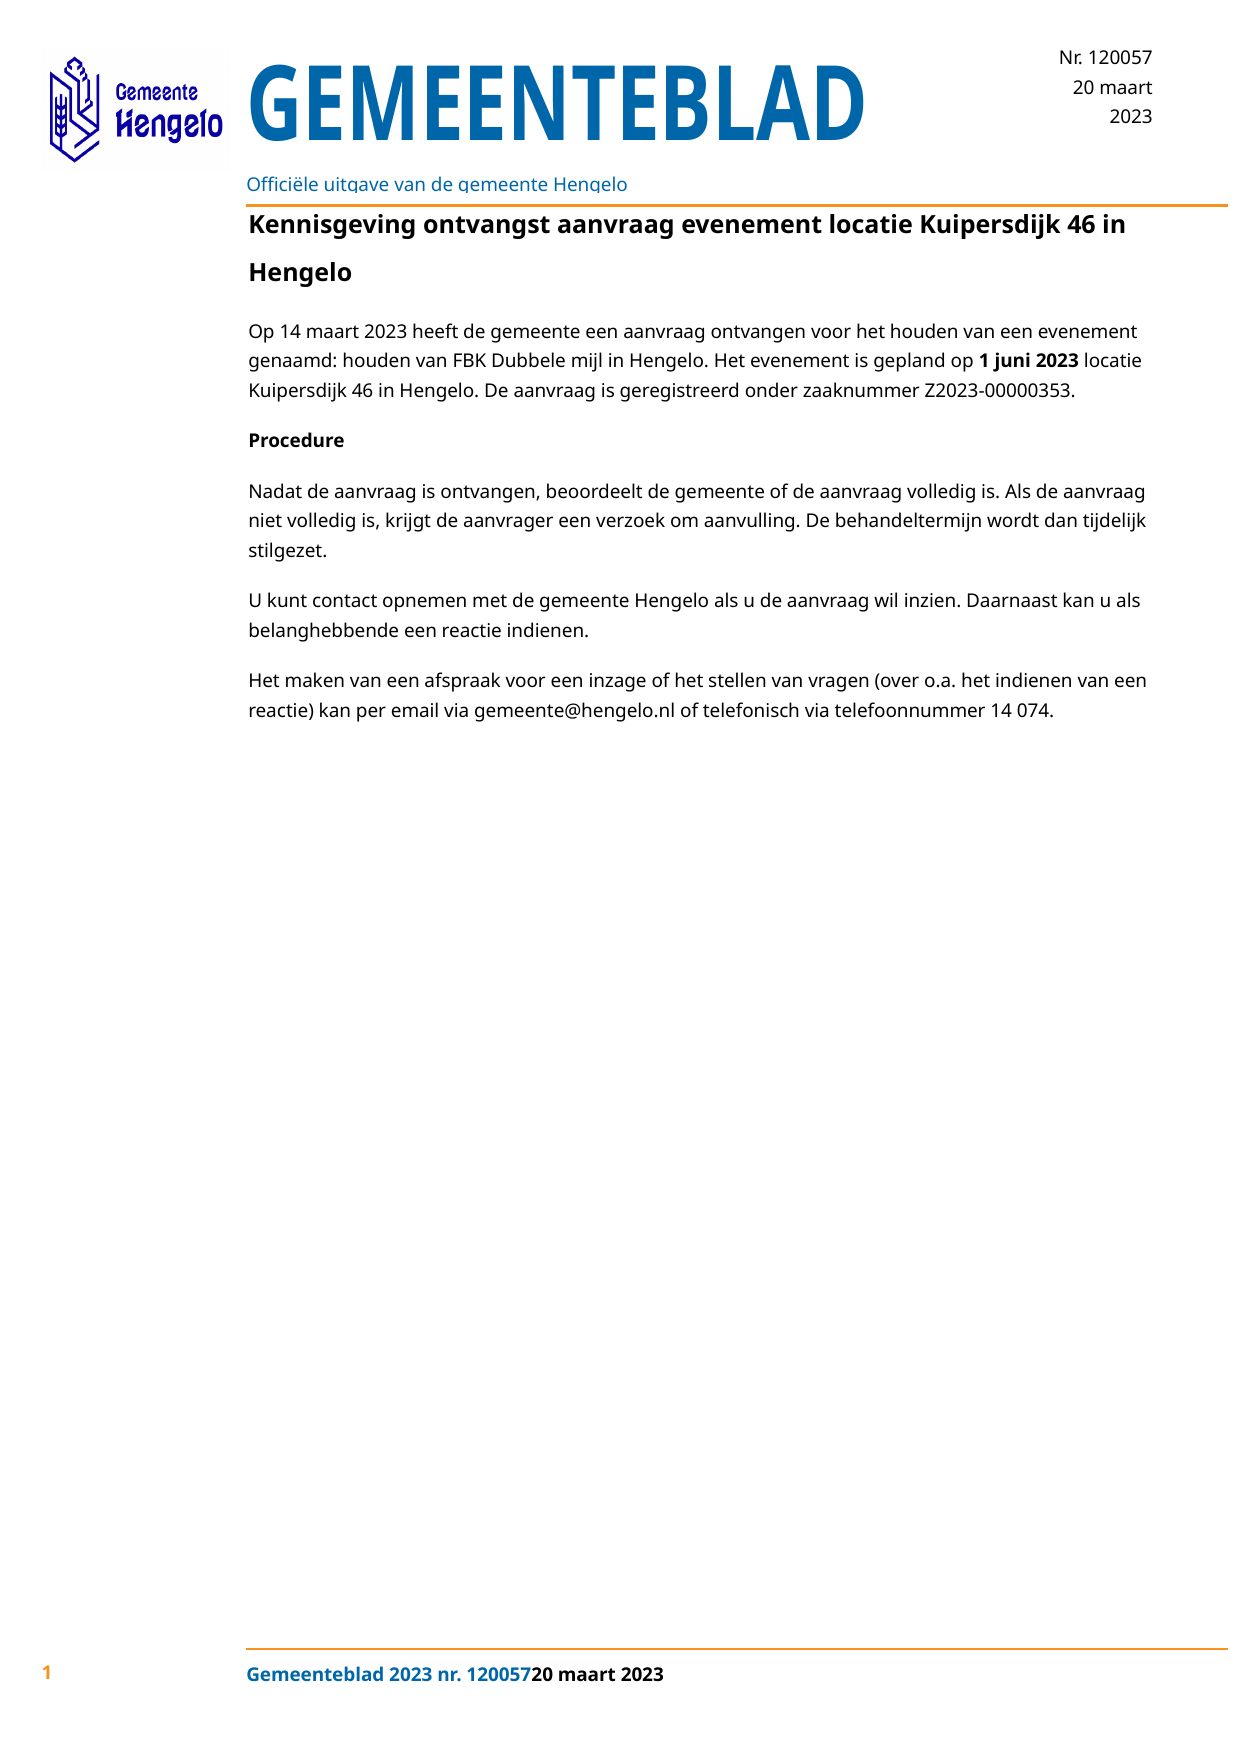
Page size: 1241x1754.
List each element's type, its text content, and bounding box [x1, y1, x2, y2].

text Nadat de aanvraag is ontvangen, beoordeelt de gemeente of de aanvraag volledig is. Als de aanvraag niet volledig is, krijgt de aanvrager een verzoek om aanvulling. De behandeltermijn wordt dan tijdelijk stilgezet. [248, 478, 1152, 563]
text Op 14 maart 2023 heeft de gemeente een aanvraag ontvangen voor het houden van een evenement genaamd: houden van FBK Dubbele mijl in Hengelo. Het evenement is gepland op 1 juni 2023 locatie Kuipersdijk 46 in Hengelo. De aanvraag is geregistreerd onder zaaknummer Z2023-00000353. [248, 318, 1152, 403]
text U kunt contact opnemen met de gemeente Hengelo als u de aanvraag wil inzien. Daarnaast kan u als belanghebbende een reactie indienen. [248, 587, 1152, 643]
text Het maken van een afspraak voor een inzage of het stellen van vragen (over o.a. het indienen van een reactie) kan per email via gemeente@hengelo.nl of telefonisch via telefoonnummer 14 074. [248, 667, 1152, 723]
text Kennisgeving ontvangst aanvraag evenement locatie Kuipersdijk 46 in Hengelo [248, 207, 1152, 288]
picture [41, 47, 231, 172]
text Procedure [248, 427, 1152, 453]
